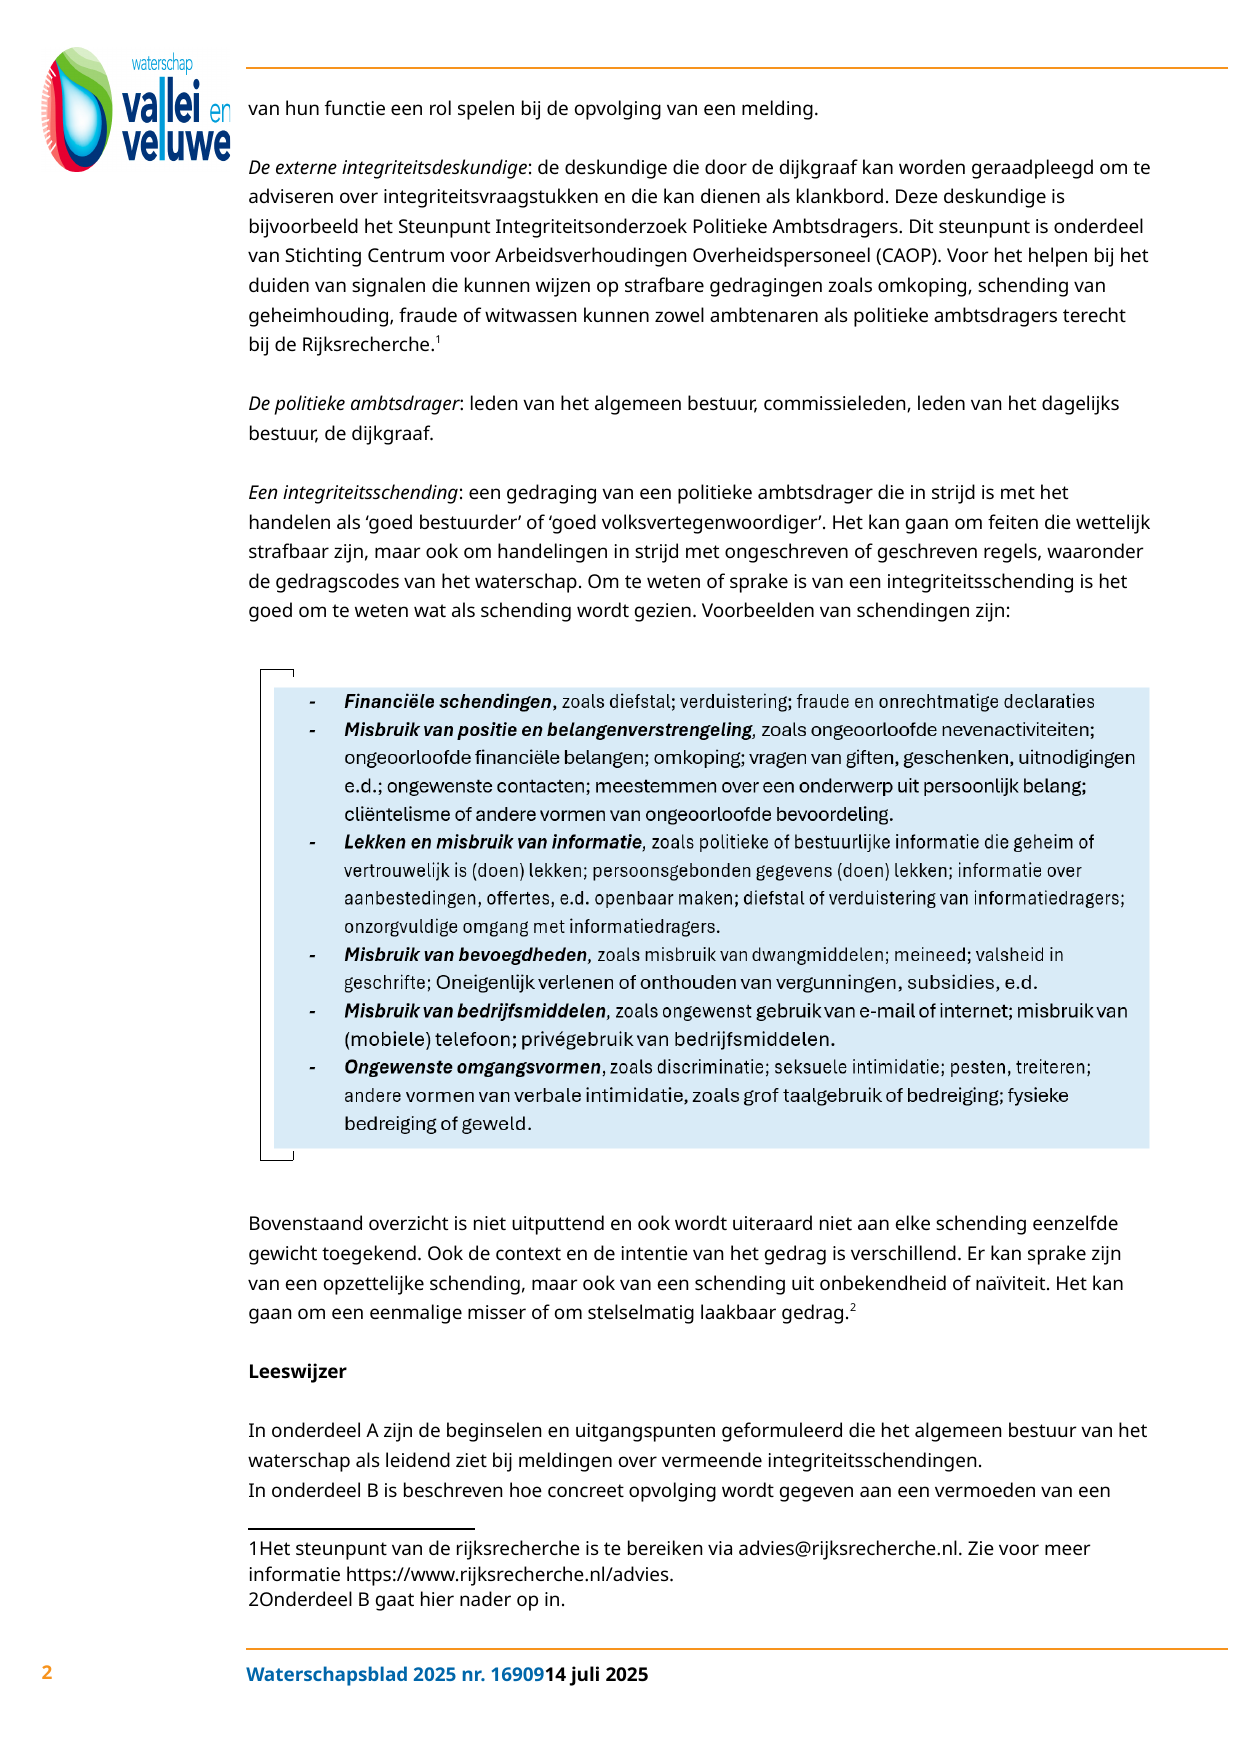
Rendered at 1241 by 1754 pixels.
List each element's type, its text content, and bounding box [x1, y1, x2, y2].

text Leeswijzer [248, 1358, 1152, 1384]
text De politieke ambtsdrager: leden van het algemeen bestuur, commissieleden, leden van het dagelijks bestuur, de dijkgraaf. [248, 391, 1152, 446]
text Onderdeel B gaat hier nader op in. [248, 1586, 1152, 1612]
text Bovenstaand overzicht is niet uitputtend en ook wordt uiteraard niet aan elke schending eenzelfde gewicht toegekend. Ook de context en de intentie van het gedrag is verschillend. Er kan sprake zijn van een opzettelijke schending, maar ook van een schending uit onbekendheid of naïviteit. Het kan gaan om een eenmalige misser of om stelselmatig laakbaar gedrag. [248, 1211, 1152, 1325]
picture [41, 47, 231, 172]
text In onderdeel B is beschreven hoe concreet opvolging wordt gegeven aan een vermoeden van een [248, 1477, 1152, 1503]
picture [268, 677, 1155, 1151]
text Een integriteitsschending: een gedraging van een politieke ambtsdrager die in strijd is met het handelen als ‘goed bestuurder’ of ‘goed volksvertegenwoordiger’. Het kan gaan om feiten die wettelijk strafbaar zijn, maar ook om handelingen in strijd met ongeschreven of geschreven regels, waaronder de gedragscodes van het waterschap. Om te weten of sprake is van een integriteitsschending is het goed om te weten wat als schending wordt gezien. Voorbeelden van schendingen zijn: [248, 479, 1152, 623]
text van hun functie een rol spelen bij de opvolging van een melding. [248, 95, 1152, 121]
text Het steunpunt van de rijksrecherche is te bereiken via advies@rijksrecherche.nl. Zie voor meer informatie https://www.rijksrecherche.nl/advies. [248, 1535, 1152, 1586]
text In onderdeel A zijn de beginselen en uitgangspunten geformuleerd die het algemeen bestuur van het waterschap als leidend ziet bij meldingen over vermeende integriteitsschendingen. [248, 1418, 1152, 1473]
text De externe integriteitsdeskundige: de deskundige die door de dijkgraaf kan worden geraadpleegd om te adviseren over integriteitsvraagstukken en die kan dienen als klankbord. Deze deskundige is bijvoorbeeld het Steunpunt Integriteitsonderzoek Politieke Ambtsdragers. Dit steunpunt is onderdeel van Stichting Centrum voor Arbeidsverhoudingen Overheidspersoneel (CAOP). Voor het helpen bij het duiden van signalen die kunnen wijzen op strafbare gedragingen zoals omkoping, schending van geheimhouding, fraude of witwassen kunnen zowel ambtenaren als politieke ambtsdragers terecht bij de Rijksrecherche. [248, 154, 1152, 357]
